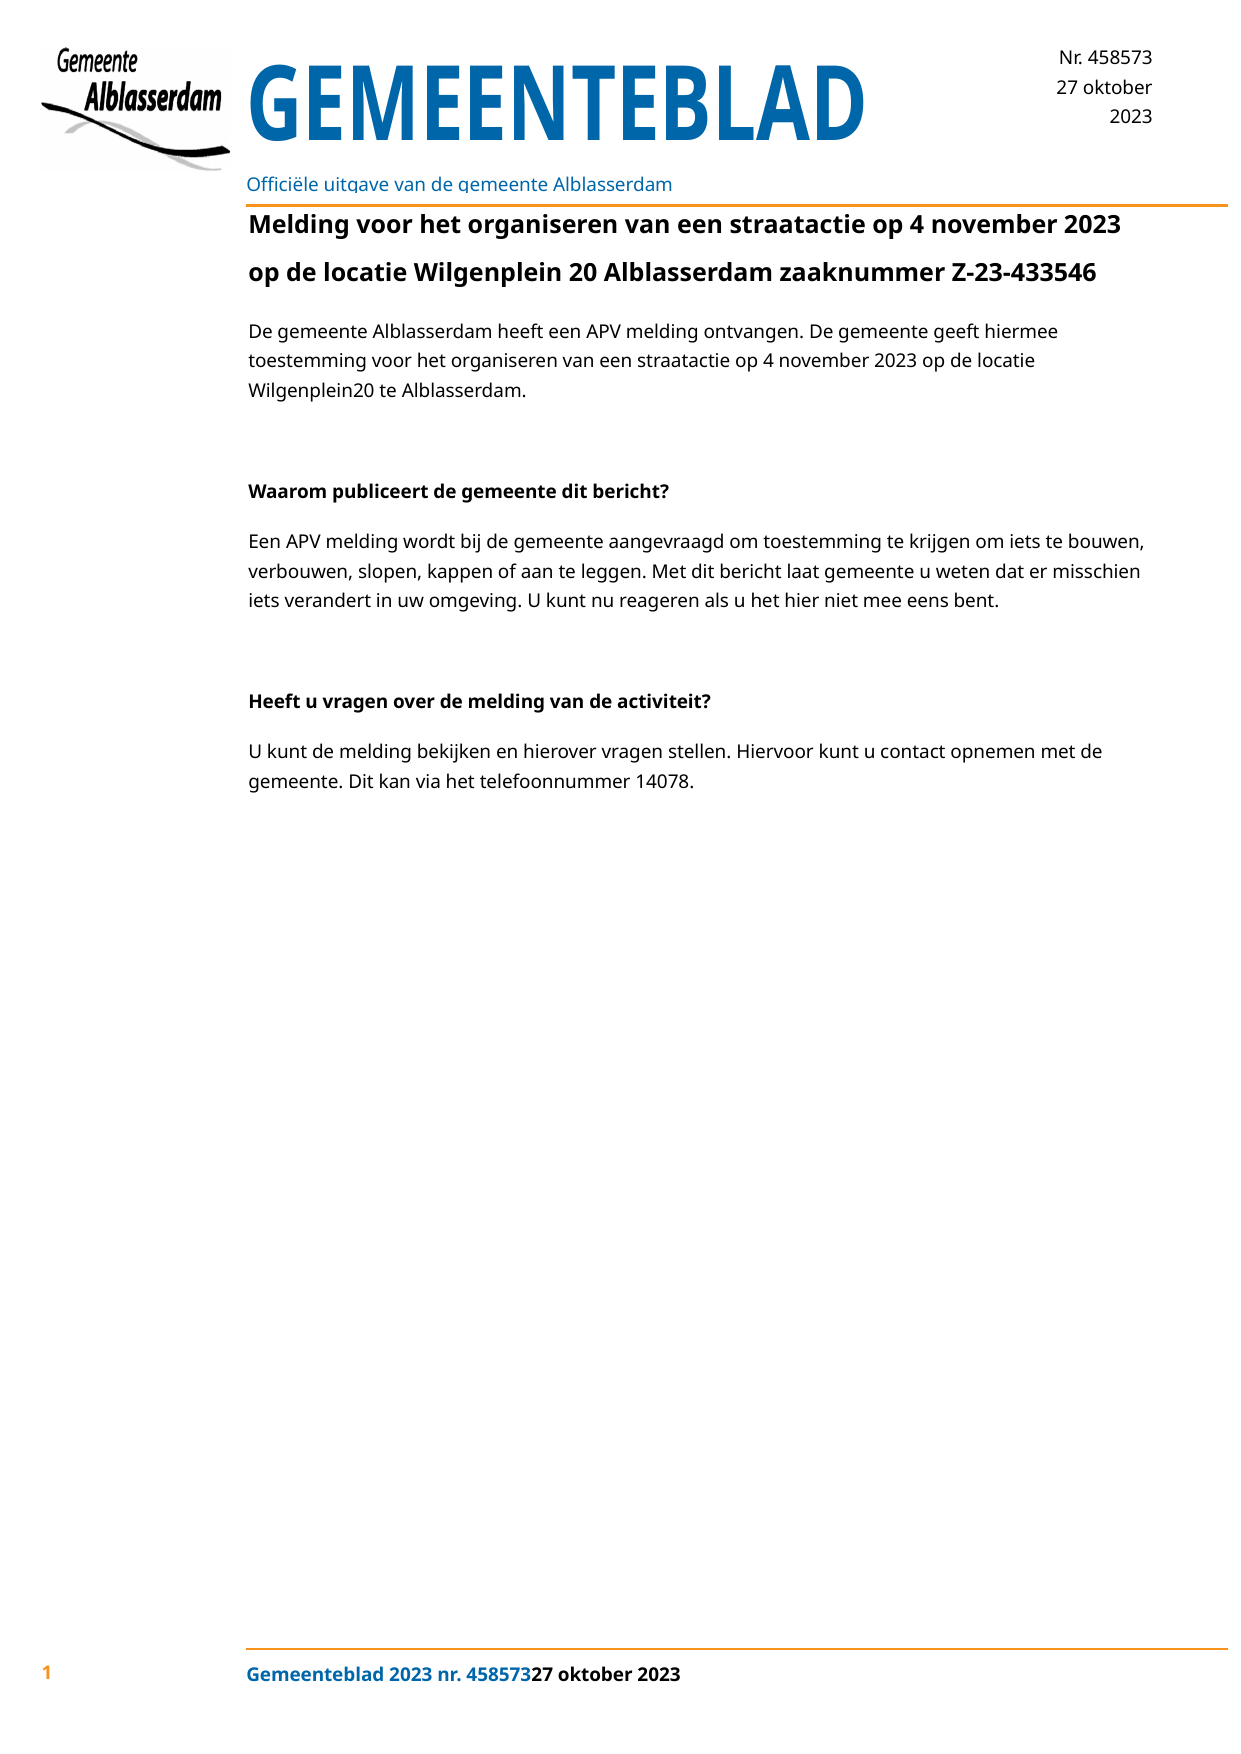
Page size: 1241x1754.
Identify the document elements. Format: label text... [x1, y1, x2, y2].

text Heeft u vragen over de melding van de activiteit? [248, 688, 1152, 714]
text U kunt de melding bekijken en hierover vragen stellen. Hiervoor kunt u contact opnemen met de gemeente. Dit kan via het telefoonnummer 14078. [248, 739, 1152, 794]
picture [41, 47, 231, 172]
text Melding voor het organiseren van een straatactie op 4 november 2023 op de locatie Wilgenplein 20 Alblasserdam zaaknummer Z-23-433546 [248, 207, 1152, 288]
text Een APV melding wordt bij de gemeente aangevraagd om toestemming te krijgen om iets te bouwen, verbouwen, slopen, kappen of aan te leggen. Met dit bericht laat gemeente u weten dat er misschien iets verandert in uw omgeving. U kunt nu reageren als u het hier niet mee eens bent. [248, 528, 1152, 613]
text Waarom publiceert de gemeente dit bericht? [248, 478, 1152, 504]
text De gemeente Alblasserdam heeft een APV melding ontvangen. De gemeente geeft hiermee toestemming voor het organiseren van een straatactie op 4 november 2023 op de locatie Wilgenplein20 te Alblasserdam. [248, 318, 1152, 403]
